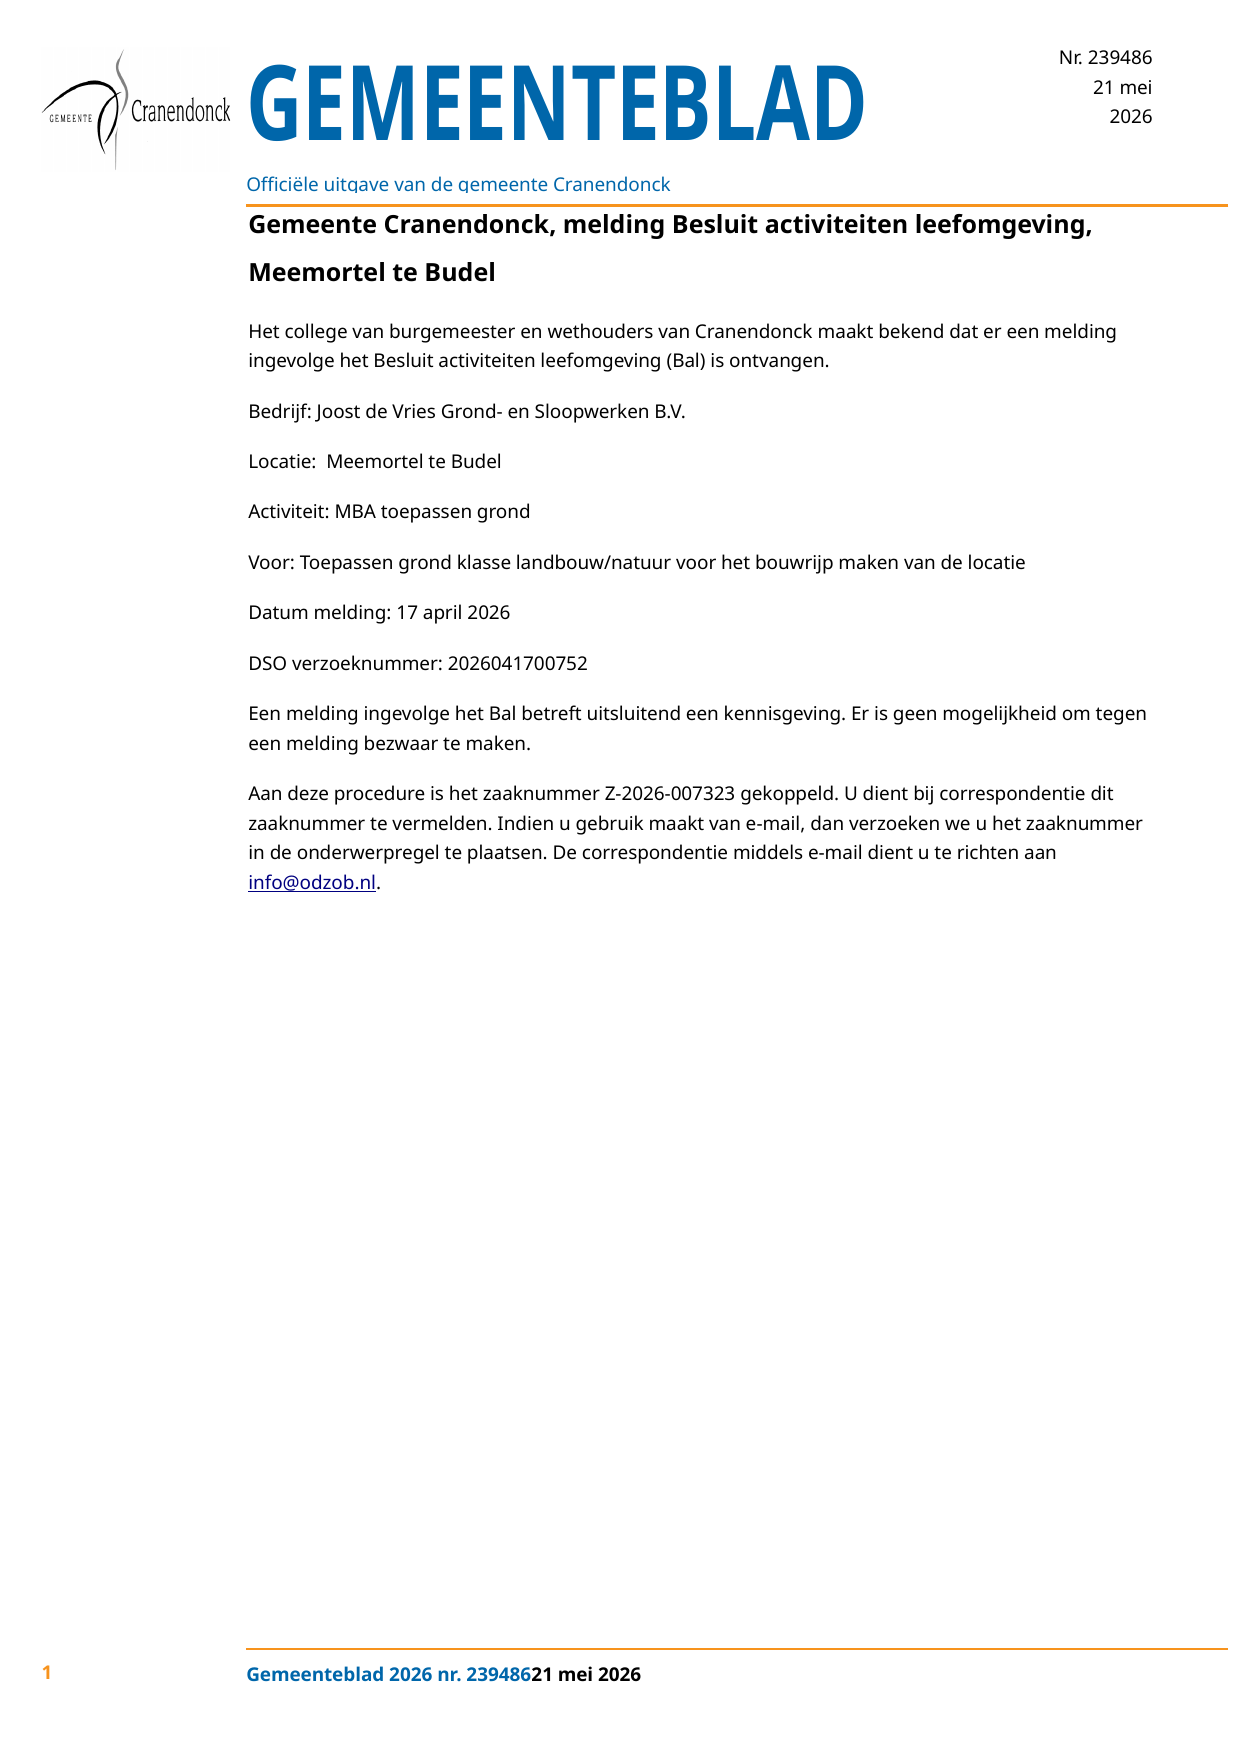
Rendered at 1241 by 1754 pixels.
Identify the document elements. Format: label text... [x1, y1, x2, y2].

text Gemeente Cranendonck​, melding Besluit activiteiten leefomgeving, Meemortel te Budel [248, 207, 1152, 288]
picture [41, 47, 231, 172]
text Locatie: ​ Meemortel te Budel [248, 448, 1152, 474]
text DSO verzoeknummer: 2026041700752 [248, 650, 1152, 676]
text Een melding ingevolge het Bal betreft uitsluitend een kennisgeving. Er is geen mogelijkheid om tegen een melding bezwaar te maken. [248, 700, 1152, 756]
text Datum melding: 17 april 2026 [248, 599, 1152, 625]
text Het college van burgemeester en wethouders van Cranendonck​ maakt bekend dat er een melding ingevolge het Besluit activiteiten leefomgeving (Bal) is ontvangen. [248, 318, 1152, 373]
text Bedrijf: Joost de Vries Grond- en Sloopwerken B.V. [248, 398, 1152, 424]
text Aan deze procedure is het zaaknummer Z-2026-007323 gekoppeld. U dient bij correspondentie dit zaaknummer te vermelden. Indien u gebruik maakt van e-mail, dan verzoeken we u het zaaknummer in de onderwerpregel te plaatsen. De correspondentie middels e-mail dient u te richten aan info@odzob.nl. [248, 780, 1152, 895]
text Activiteit: MBA toepassen grond [248, 499, 1152, 524]
text Voor: Toepassen grond klasse landbouw/natuur voor het bouwrijp maken van de locatie [248, 549, 1152, 575]
